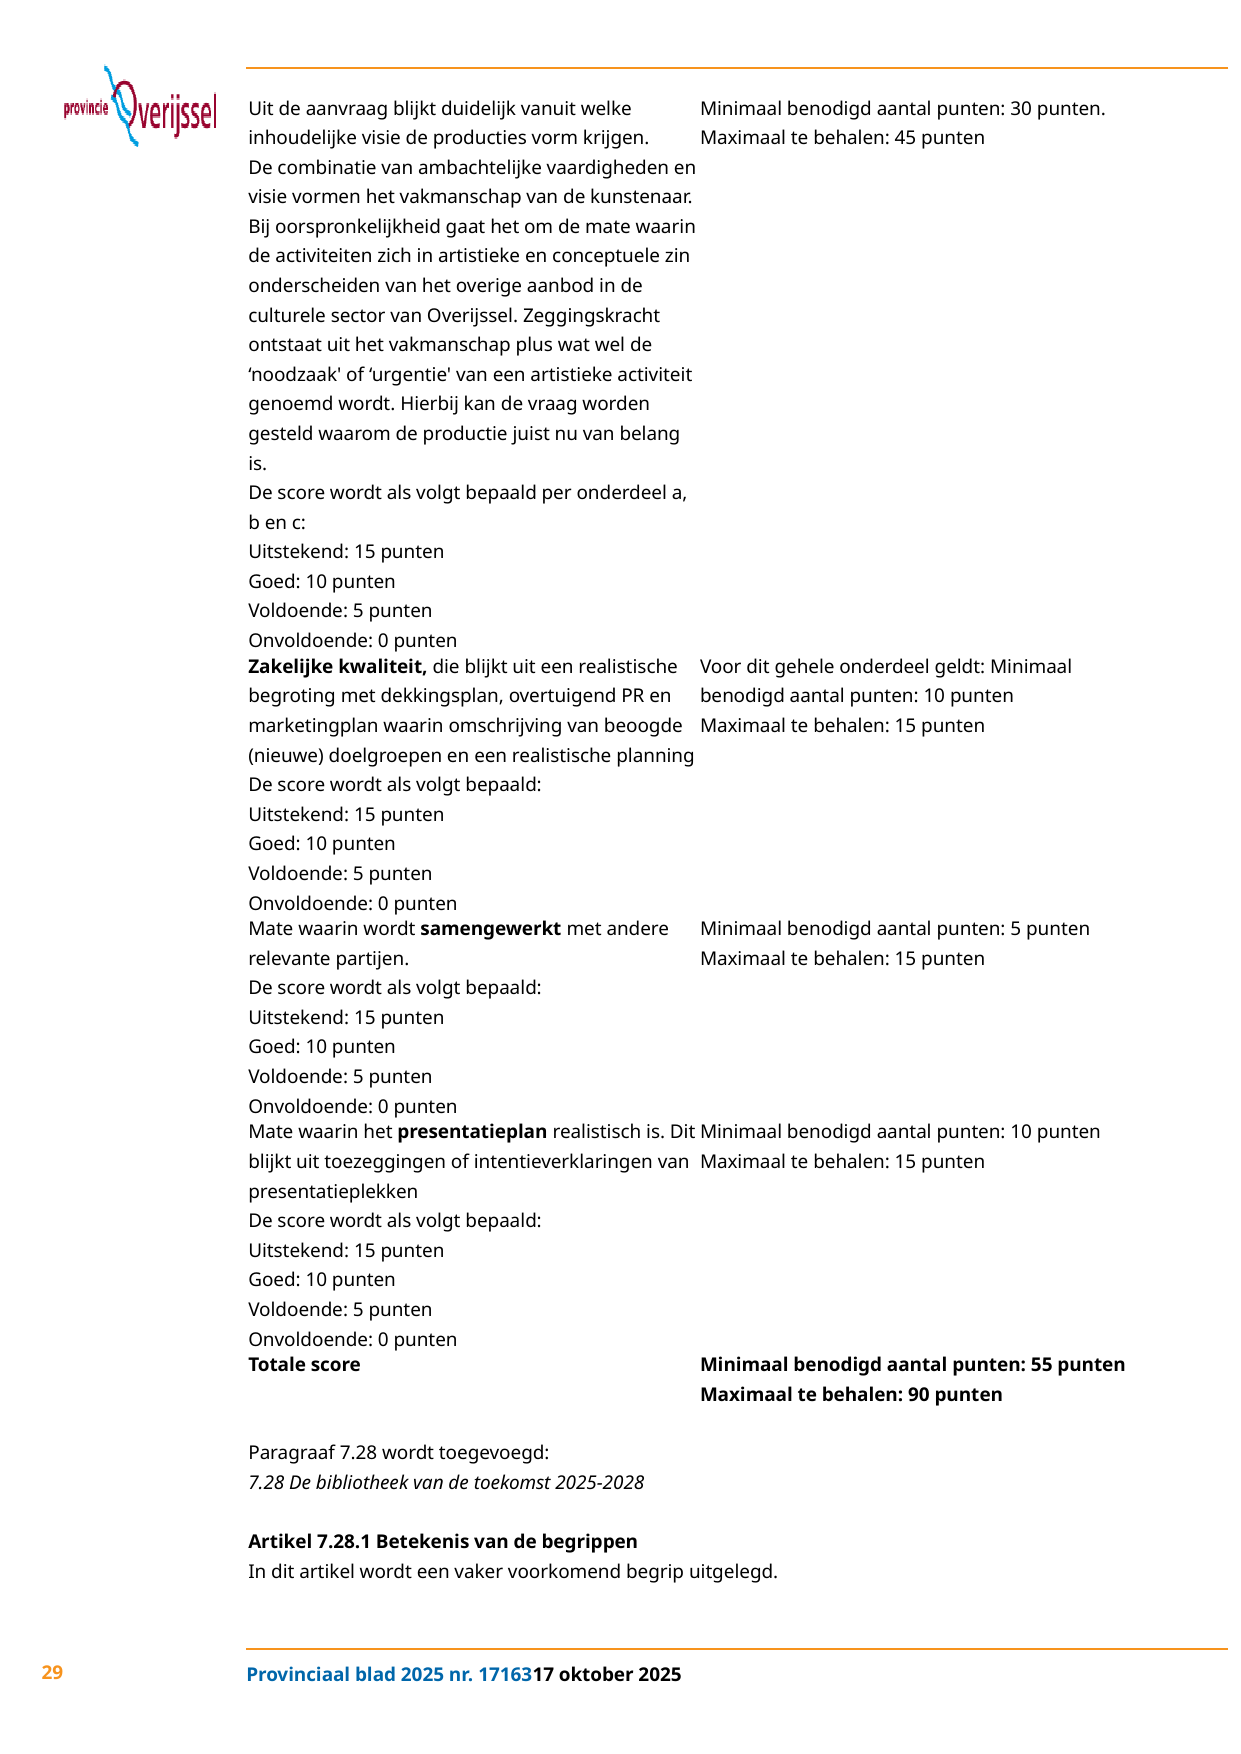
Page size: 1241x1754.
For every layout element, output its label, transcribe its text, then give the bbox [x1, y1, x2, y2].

text 7.28 De bibliotheek van de toekomst 2025-2028 [248, 1469, 1152, 1495]
text In dit artikel wordt een vaker voorkomend begrip uitgelegd. [248, 1558, 1152, 1584]
table_cell Minimaal benodigd aantal punten: 55 punten Maximaal te behalen: 90 punten [700, 1351, 1152, 1407]
table_cell Voor dit gehele onderdeel geldt: Minimaal benodigd aantal punten: 10 punten Maximaal te behalen: 15 punten [700, 653, 1152, 915]
table_cell Minimaal benodigd aantal punten: 5 punten Maximaal te behalen: 15 punten [700, 915, 1152, 1119]
table_cell Mate waarin wordt samengewerkt met andere relevante partijen. De score wordt als volgt bepaald: Uitstekend: 15 punten Goed: 10 punten Voldoende: 5 punten Onvoldoende: 0 punten [248, 915, 700, 1119]
text Paragraaf 7.28 wordt toegevoegd: [248, 1439, 1152, 1465]
table_cell Minimaal benodigd aantal punten: 30 punten. Maximaal te behalen: 45 punten [700, 95, 1152, 653]
table_cell Minimaal benodigd aantal punten: 10 punten Maximaal te behalen: 15 punten [700, 1119, 1152, 1351]
text Artikel 7.28.1 Betekenis van de begrippen [248, 1528, 1152, 1554]
table_cell Uit de aanvraag blijkt duidelijk vanuit welke inhoudelijke visie de producties vorm krijgen. De combinatie van ambachtelijke vaardigheden en visie vormen het vakmanschap van de kunstenaar. Bij oorspronkelijkheid gaat het om de mate waarin de activiteiten zich in artistieke en conceptuele zin onderscheiden van het overige aanbod in de culturele sector van Overijssel. Zeggingskracht ontstaat uit het vakmanschap plus wat wel de ‘noodzaak' of ‘urgentie' van een artistieke activiteit genoemd wordt. Hierbij kan de vraag worden gesteld waarom de productie juist nu van belang is. De score wordt als volgt bepaald per onderdeel a, b en c: Uitstekend: 15 punten Goed: 10 punten Voldoende: 5 punten Onvoldoende: 0 punten [248, 95, 700, 653]
table_cell Mate waarin het presentatieplan realistisch is. Dit blijkt uit toezeggingen of intentieverklaringen van presentatieplekken De score wordt als volgt bepaald: Uitstekend: 15 punten Goed: 10 punten Voldoende: 5 punten Onvoldoende: 0 punten [248, 1119, 700, 1351]
table_cell Zakelijke kwaliteit, die blijkt uit een realistische begroting met dekkingsplan, overtuigend PR en marketingplan waarin omschrijving van beoogde (nieuwe) doelgroepen en een realistische planning De score wordt als volgt bepaald: Uitstekend: 15 punten Goed: 10 punten Voldoende: 5 punten Onvoldoende: 0 punten [248, 653, 700, 915]
picture [41, 47, 231, 172]
table_cell Totale score [248, 1351, 700, 1407]
